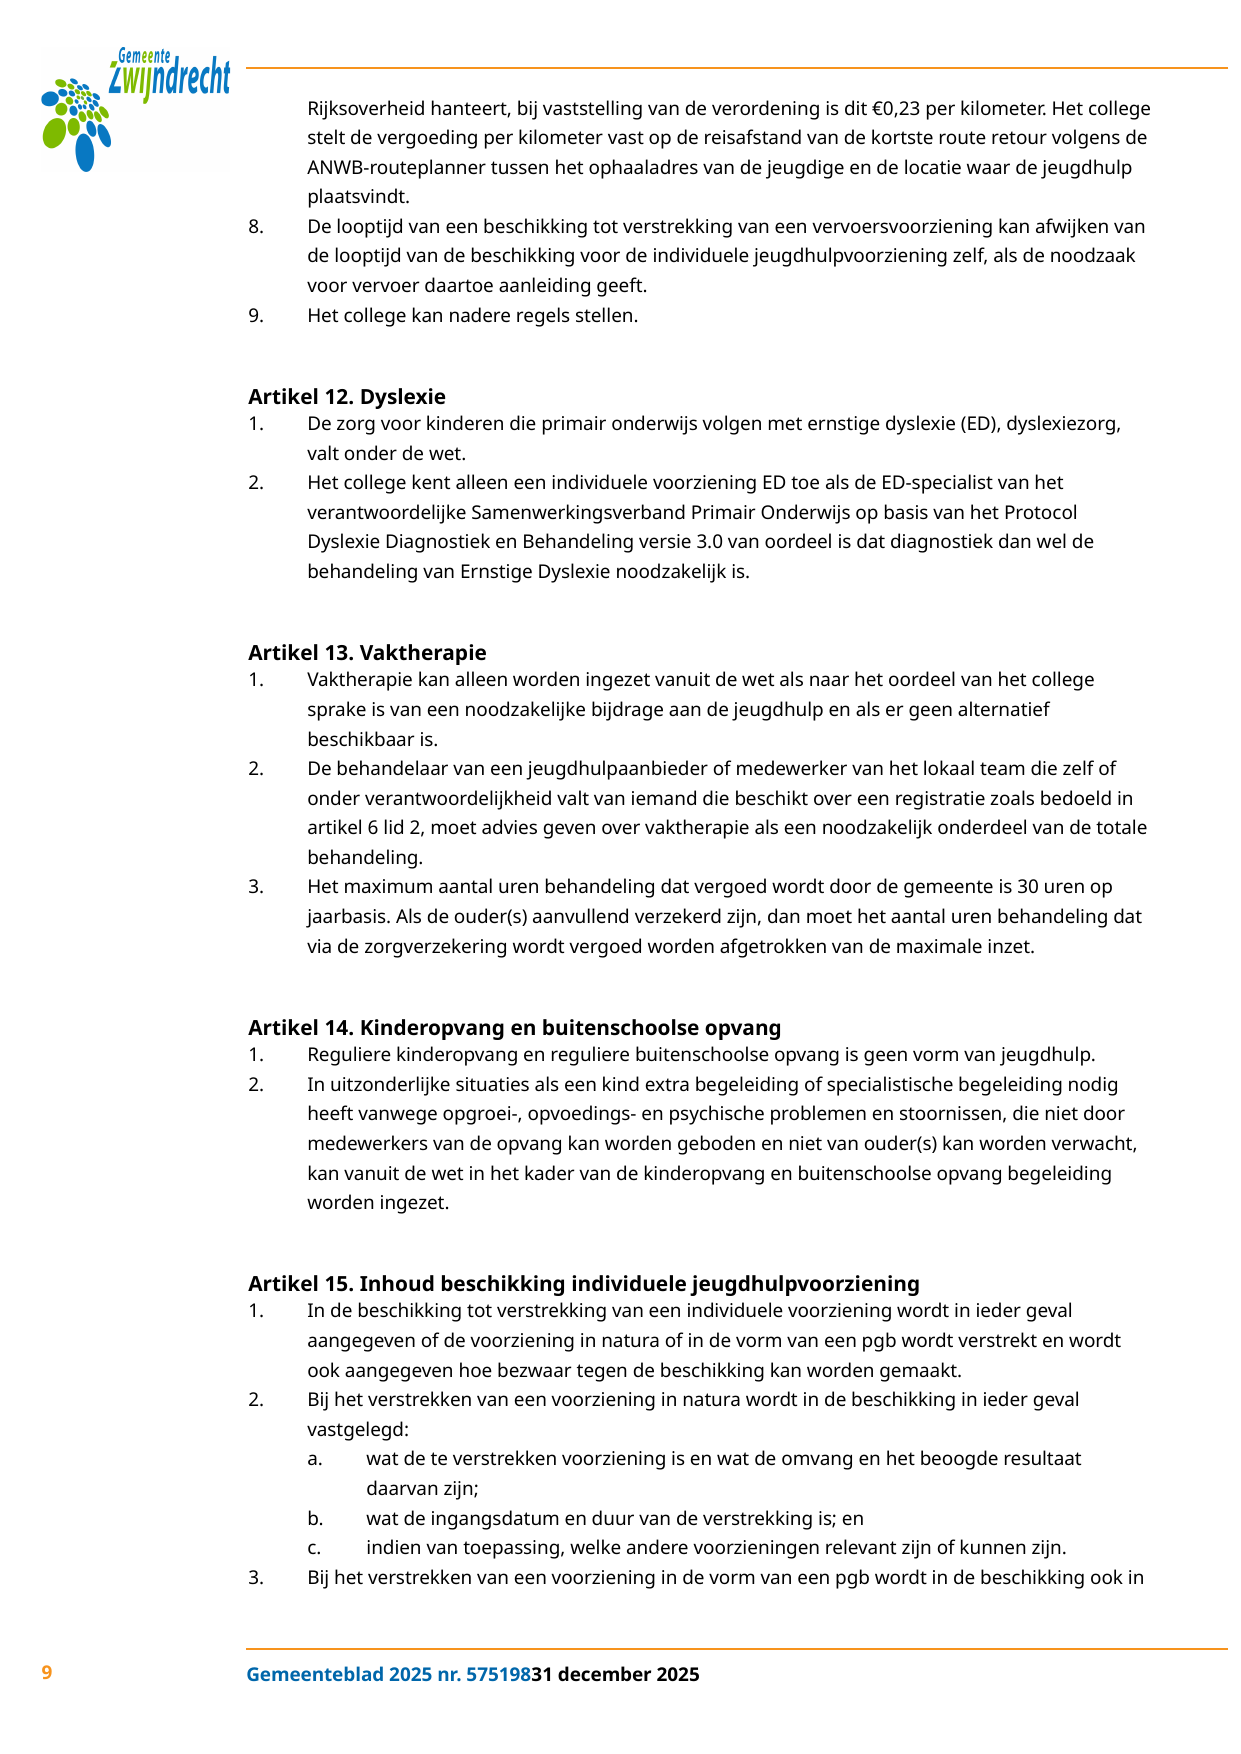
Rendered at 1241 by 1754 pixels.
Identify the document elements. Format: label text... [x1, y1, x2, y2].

picture [41, 47, 231, 172]
list In de beschikking tot verstrekking van een individuele voorziening wordt in ieder geval aangegeven of de voorziening in natura of in de vorm van een pgb wordt verstrekt en wordt ook aangegeven hoe bezwaar tegen de beschikking kan worden gemaakt. [248, 1298, 1152, 1383]
list Bij het verstrekken van een voorziening in de vorm van een pgb wordt in de beschikking ook in [248, 1564, 1152, 1590]
list De zorg voor kinderen die primair onderwijs volgen met ernstige dyslexie (ED), dyslexiezorg, valt onder de wet. [248, 410, 1152, 466]
text Artikel 13. Vaktherapie [248, 638, 1152, 667]
list wat de te verstrekken voorziening is en wat de omvang en het beoogde resultaat daarvan zijn; [307, 1446, 1152, 1501]
list Het college kent alleen een individuele voorziening ED toe als de ED-specialist van het verantwoordelijke Samenwerkingsverband Primair Onderwijs op basis van het Protocol Dyslexie Diagnostiek en Behandeling versie 3.0 van oordeel is dat diagnostiek dan wel de behandeling van Ernstige Dyslexie noodzakelijk is. [248, 469, 1152, 584]
list Reguliere kinderopvang en reguliere buitenschoolse opvang is geen vorm van jeugdhulp. [248, 1041, 1152, 1067]
list Bij het verstrekken van een voorziening in natura wordt in de beschikking in ieder geval vastgelegd: [248, 1386, 1152, 1442]
list Vaktherapie kan alleen worden ingezet vanuit de wet als naar het oordeel van het college sprake is van een noodzakelijke bijdrage aan de jeugdhulp en als er geen alternatief beschikbaar is. [248, 667, 1152, 752]
list indien van toepassing, welke andere voorzieningen relevant zijn of kunnen zijn. [307, 1534, 1152, 1560]
list In uitzonderlijke situaties als een kind extra begeleiding of specialistische begeleiding nodig heeft vanwege opgroei-, opvoedings- en psychische problemen en stoornissen, die niet door medewerkers van de opvang kan worden geboden en niet van ouder(s) kan worden verwacht, kan vanuit de wet in het kader van de kinderopvang en buitenschoolse opvang begeleiding worden ingezet. [248, 1071, 1152, 1215]
list Het college kan nadere regels stellen. [248, 302, 1152, 328]
list De behandelaar van een jeugdhulpaanbieder of medewerker van het lokaal team die zelf of onder verantwoordelijkheid valt van iemand die beschikt over een registratie zoals bedoeld in artikel 6 lid 2, moet advies geven over vaktherapie als een noodzakelijk onderdeel van de totale behandeling. [248, 755, 1152, 870]
text Artikel 14. Kinderopvang en buitenschoolse opvang [248, 1013, 1152, 1041]
list Het maximum aantal uren behandeling dat vergoed wordt door de gemeente is 30 uren op jaarbasis. Als de ouder(s) aanvullend verzekerd zijn, dan moet het aantal uren behandeling dat via de zorgverzekering wordt vergoed worden afgetrokken van de maximale inzet. [248, 874, 1152, 959]
list De looptijd van een beschikking tot verstrekking van een vervoersvoorziening kan afwijken van de looptijd van de beschikking voor de individuele jeugdhulpvoorziening zelf, als de noodzaak voor vervoer daartoe aanleiding geeft. [248, 213, 1152, 298]
list Rijksoverheid hanteert, bij vaststelling van de verordening is dit €0,23 per kilometer. Het college stelt de vergoeding per kilometer vast op de reisafstand van de kortste route retour volgens de ANWB-routeplanner tussen het ophaaladres van de jeugdige en de locatie waar de jeugdhulp plaatsvindt. [248, 95, 1152, 209]
text Artikel 15. Inhoud beschikking individuele jeugdhulpvoorziening [248, 1269, 1152, 1298]
text Artikel 12. Dyslexie [248, 382, 1152, 410]
list wat de ingangsdatum en duur van de verstrekking is; en [307, 1505, 1152, 1531]
